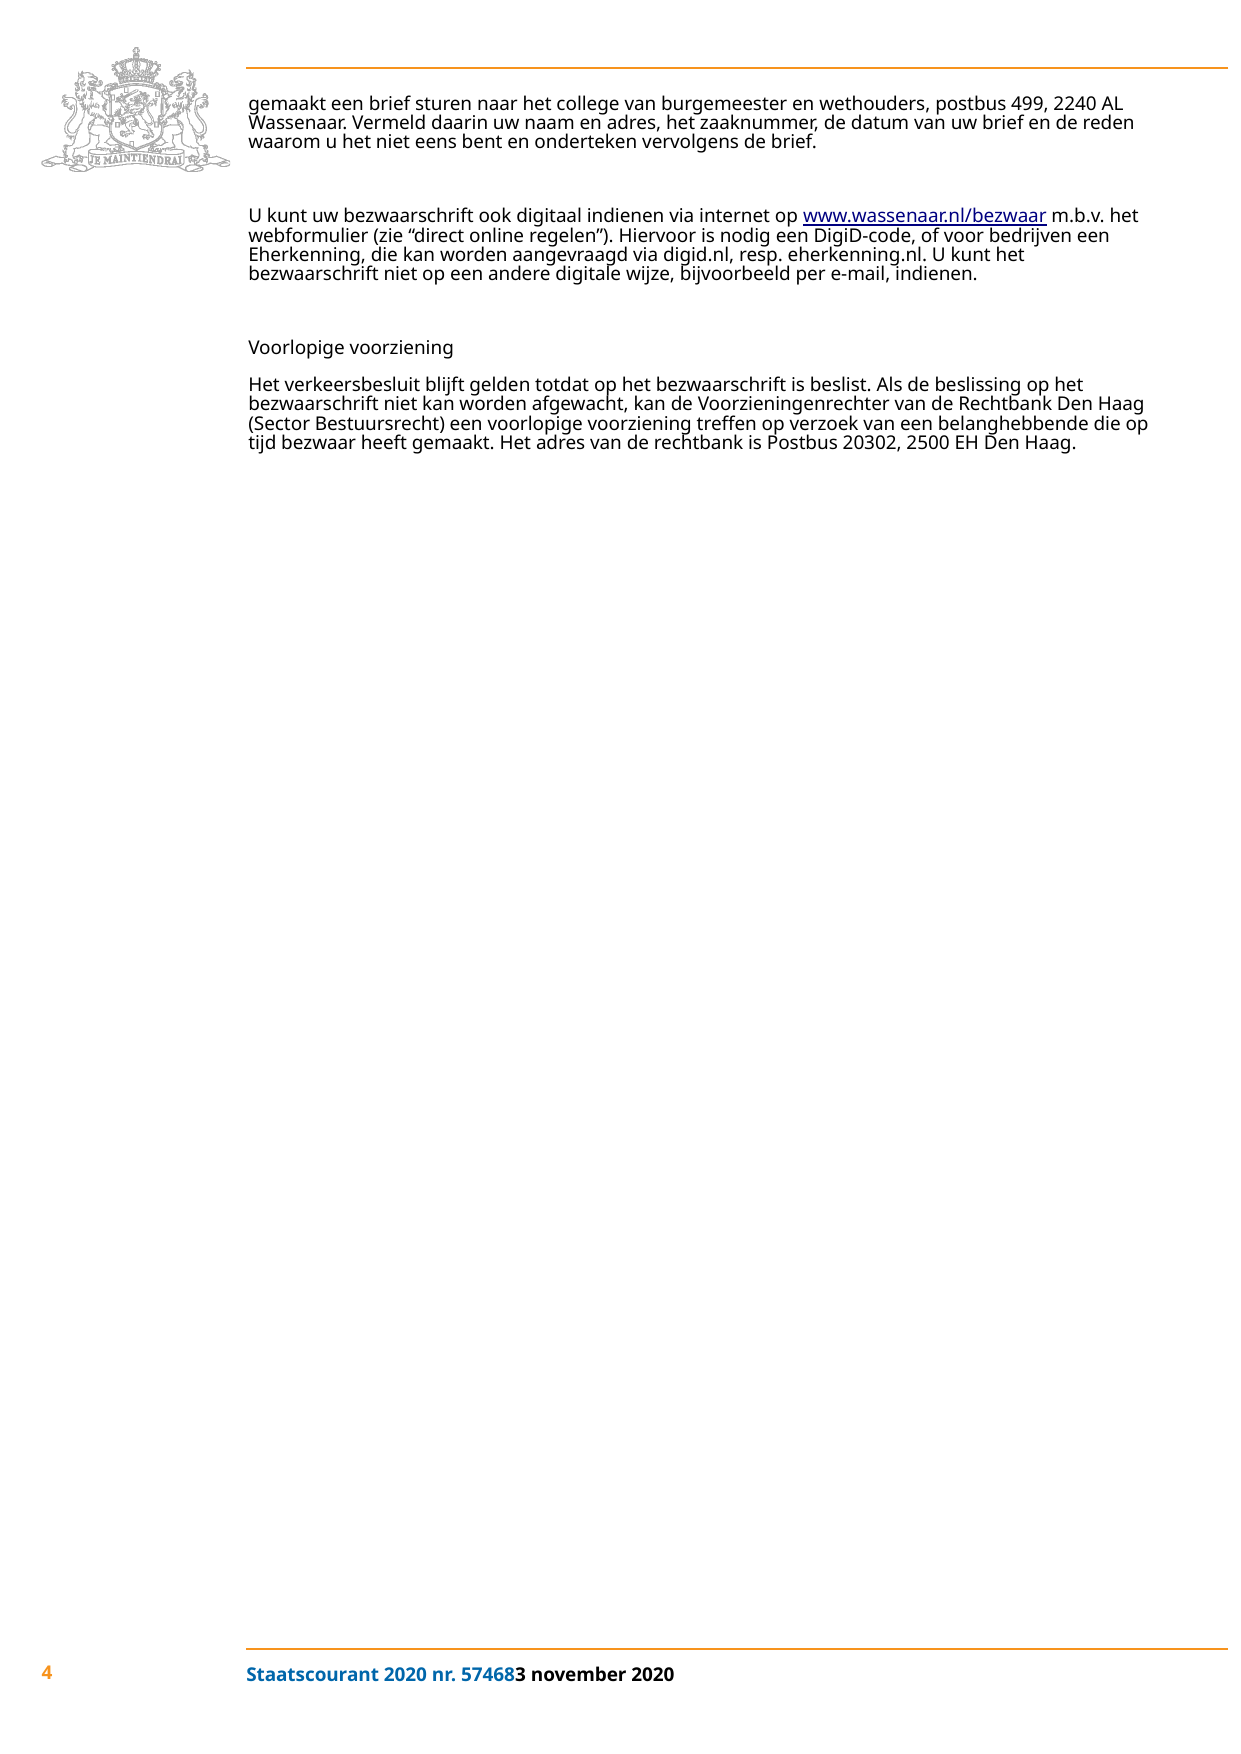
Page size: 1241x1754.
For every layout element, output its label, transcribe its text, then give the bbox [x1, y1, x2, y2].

picture [41, 47, 231, 172]
text Voorlopige voorziening [248, 339, 1152, 358]
text gemaakt een brief sturen naar het college van burgemeester en wethouders, postbus 499, 2240 AL Wassenaar. Vermeld daarin uw naam en adres, het zaaknummer, de datum van uw brief en de reden waarom u het niet eens bent en onderteken vervolgens de brief. [248, 95, 1152, 153]
text Het verkeersbesluit blijft gelden totdat op het bezwaarschrift is beslist. Als de beslissing op het bezwaarschrift niet kan worden afgewacht, kan de Voorzieningenrechter van de Rechtbank Den Haag (Sector Bestuursrecht) een voorlopige voorziening treffen op verzoek van een belanghebbende die op tijd bezwaar heeft gemaakt. Het adres van de rechtbank is Postbus 20302, 2500 EH Den Haag. [248, 376, 1152, 453]
text U kunt uw bezwaarschrift ook digitaal indienen via internet op www.wassenaar.nl/bezwaar m.b.v. het webformulier (zie “direct online regelen”). Hiervoor is nodig een DigiD-code, of voor bedrijven een Eherkenning, die kan worden aangevraagd via digid.nl, resp. eherkenning.nl. U kunt het bezwaarschrift niet op een andere digitale wijze, bijvoorbeeld per e-mail, indienen. [248, 207, 1152, 284]
